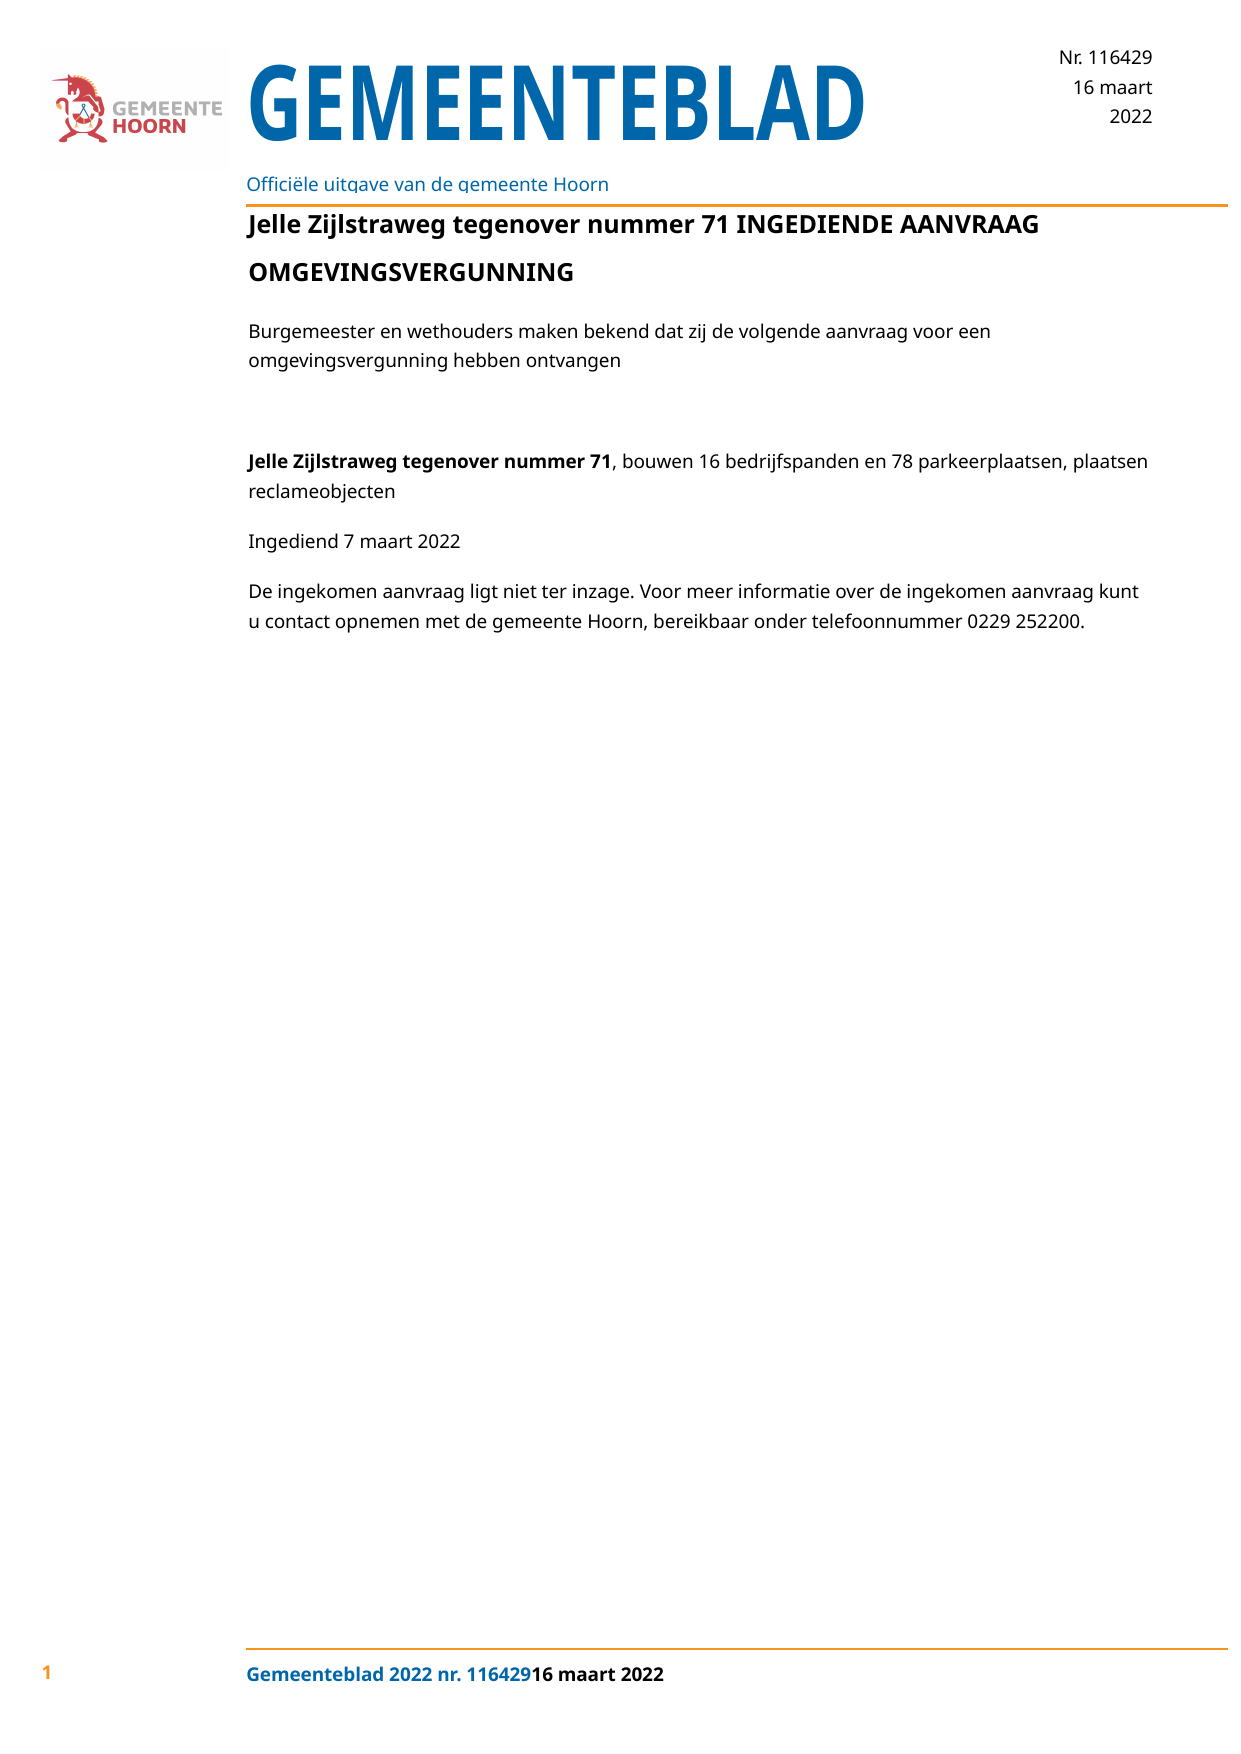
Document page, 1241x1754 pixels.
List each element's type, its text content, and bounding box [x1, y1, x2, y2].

text De ingekomen aanvraag ligt niet ter inzage. Voor meer informatie over de ingekomen aanvraag kunt u contact opnemen met de gemeente Hoorn, bereikbaar onder telefoonnummer 0229 252200. [248, 579, 1152, 634]
picture [41, 47, 231, 172]
text Burgemeester en wethouders maken bekend dat zij de volgende aanvraag voor een omgevingsvergunning hebben ontvangen [248, 318, 1152, 373]
text Jelle Zijlstraweg tegenover nummer 71 INGEDIENDE AANVRAAG OMGEVINGSVERGUNNING [248, 207, 1152, 288]
text Jelle Zijlstraweg tegenover nummer 71, bouwen 16 bedrijfspanden en 78 parkeerplaatsen, plaatsen reclameobjecten [248, 448, 1152, 504]
text Ingediend 7 maart 2022 [248, 528, 1152, 554]
